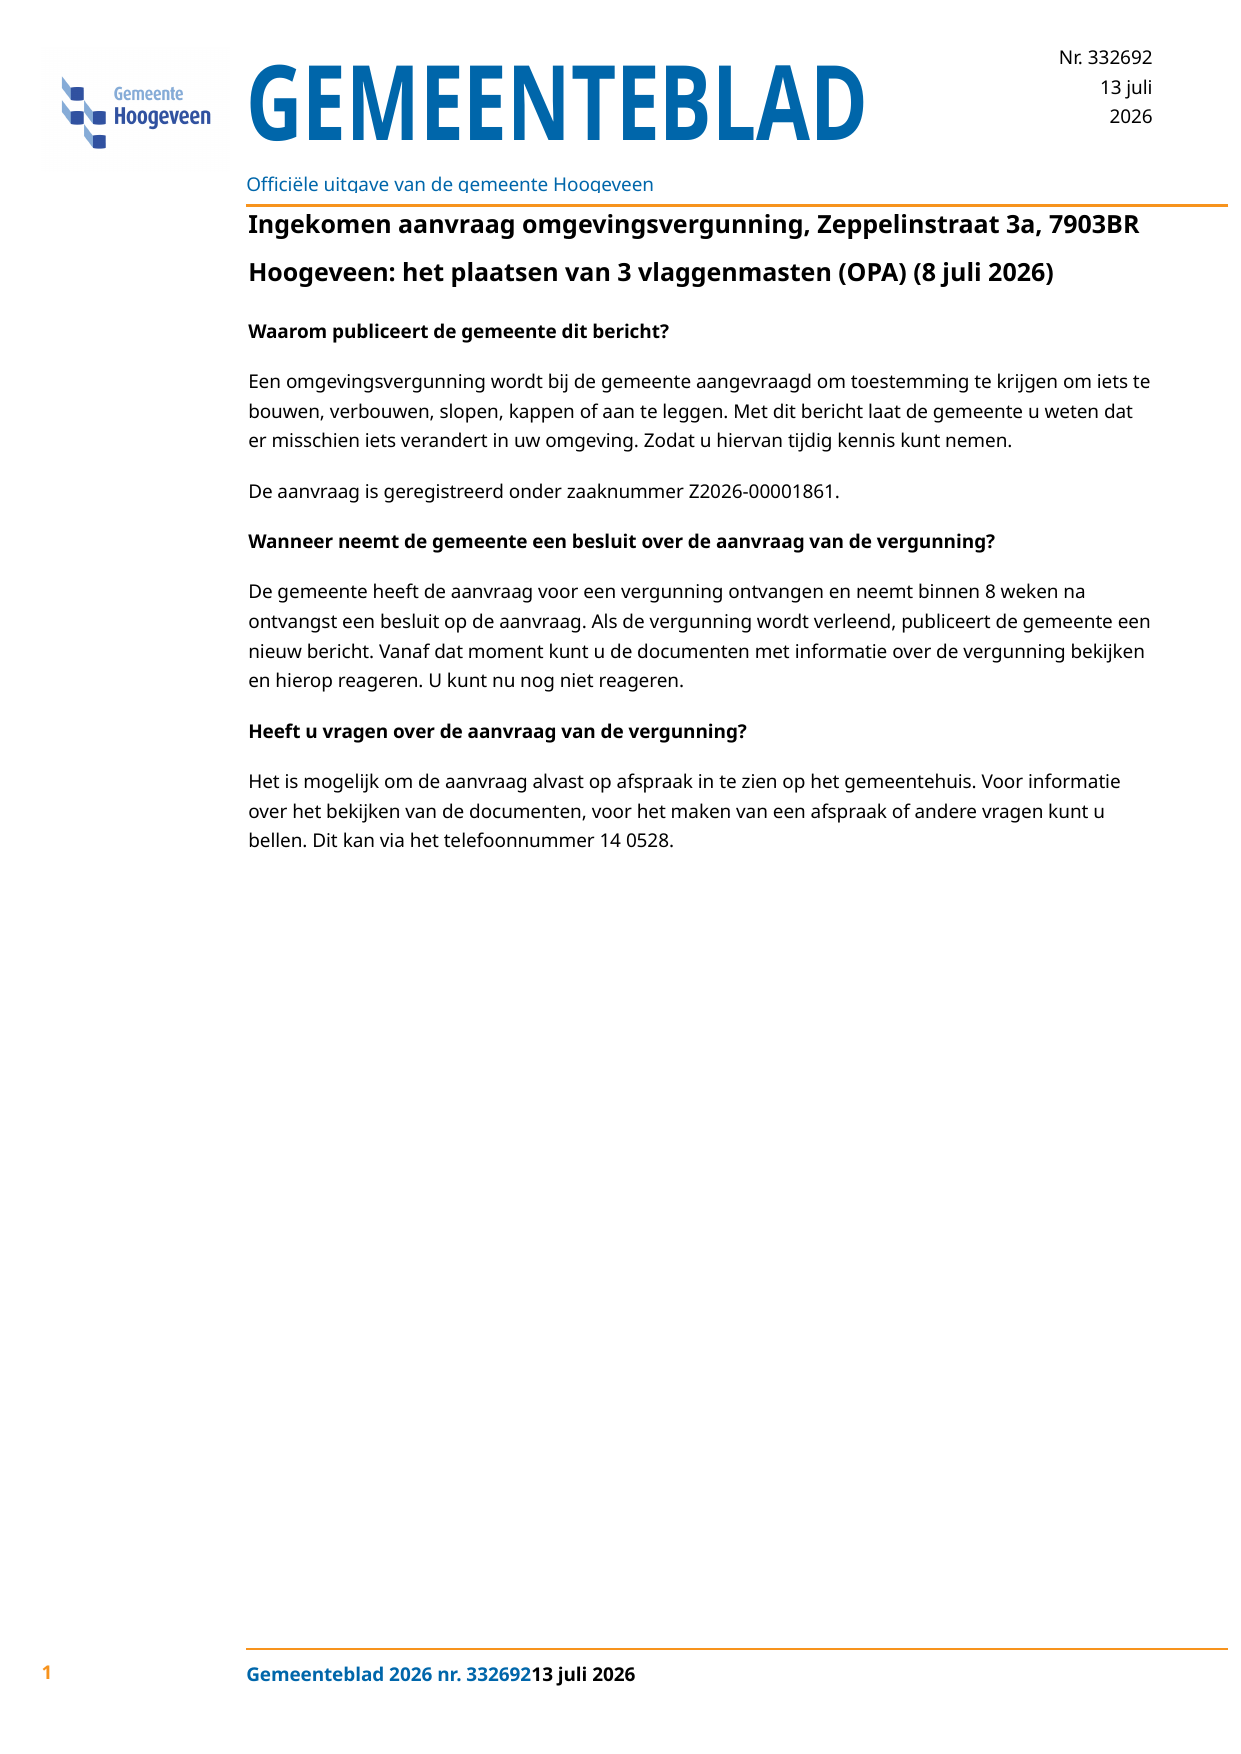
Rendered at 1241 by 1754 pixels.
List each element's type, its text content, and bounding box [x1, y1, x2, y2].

text Het is mogelijk om de aanvraag alvast op afspraak in te zien op het gemeentehuis. Voor informatie over het bekijken van de documenten, voor het maken van een afspraak of andere vragen kunt u bellen. Dit kan via het telefoonnummer 14 0528. [248, 768, 1152, 853]
text Wanneer neemt de gemeente een besluit over de aanvraag van de vergunning? [248, 528, 1152, 554]
text Waarom publiceert de gemeente dit bericht? [248, 318, 1152, 344]
text Een omgevingsvergunning wordt bij de gemeente aangevraagd om toestemming te krijgen om iets te bouwen, verbouwen, slopen, kappen of aan te leggen. Met dit bericht laat de gemeente u weten dat er misschien iets verandert in uw omgeving. Zodat u hiervan tijdig kennis kunt nemen. [248, 368, 1152, 453]
text Ingekomen aanvraag omgevingsvergunning, Zeppelinstraat 3a, 7903BR Hoogeveen: het plaatsen van 3 vlaggenmasten (OPA) (8 juli 2026) [248, 207, 1152, 288]
text Heeft u vragen over de aanvraag van de vergunning? [248, 718, 1152, 744]
text De gemeente heeft de aanvraag voor een vergunning ontvangen en neemt binnen 8 weken na ontvangst een besluit op de aanvraag. Als de vergunning wordt verleend, publiceert de gemeente een nieuw bericht. Vanaf dat moment kunt u de documenten met informatie over de vergunning bekijken en hierop reageren. U kunt nu nog niet reageren. [248, 579, 1152, 693]
text De aanvraag is geregistreerd onder zaaknummer Z2026-00001861. [248, 478, 1152, 504]
picture [41, 47, 231, 172]
